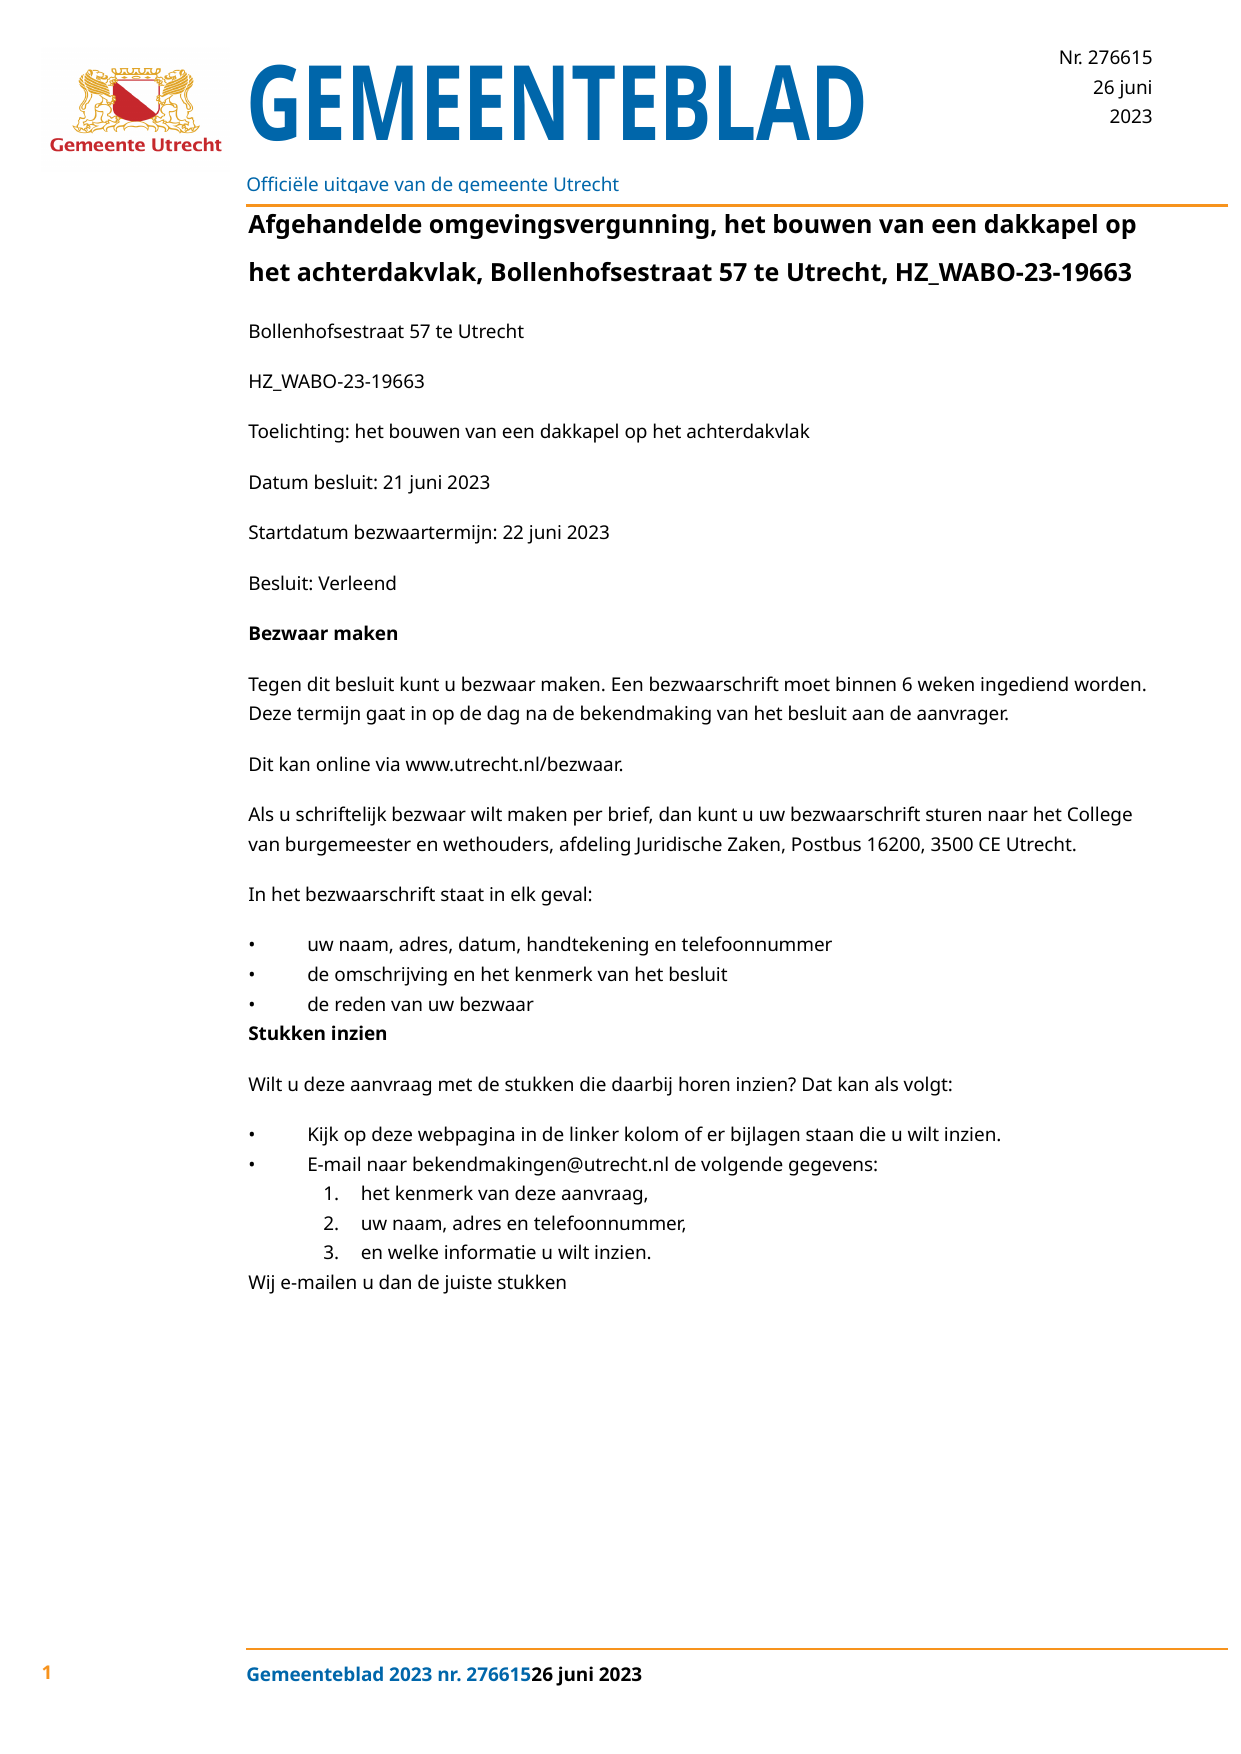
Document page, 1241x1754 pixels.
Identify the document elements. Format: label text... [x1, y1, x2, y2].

list het kenmerk van deze aanvraag, [323, 1180, 1152, 1206]
list E-mail naar bekendmakingen@utrecht.nl de volgende gegevens: [248, 1151, 1152, 1177]
text Dit kan online via www.utrecht.nl/bezwaar. [248, 751, 1152, 777]
text Wilt u deze aanvraag met de stukken die daarbij horen inzien? Dat kan als volgt: [248, 1071, 1152, 1097]
text Datum besluit: 21 juni 2023 [248, 469, 1152, 495]
picture [41, 47, 231, 172]
text Afgehandelde omgevingsvergunning, het bouwen van een dakkapel op het achterdakvlak, Bollenhofsestraat 57 te Utrecht, HZ_WABO-23-19663 [248, 207, 1152, 288]
list en welke informatie u wilt inzien. [323, 1239, 1152, 1265]
text Stukken inzien [248, 1020, 1152, 1046]
list uw naam, adres, datum, handtekening en telefoonnummer [248, 932, 1152, 957]
text Wij e-mailen u dan de juiste stukken [248, 1269, 1152, 1295]
text In het bezwaarschrift staat in elk geval: [248, 881, 1152, 907]
list Kijk op deze webpagina in de linker kolom of er bijlagen staan die u wilt inzien. [248, 1121, 1152, 1147]
text Bezwaar maken [248, 620, 1152, 646]
text Toelichting: het bouwen van een dakkapel op het achterdakvlak [248, 419, 1152, 444]
text Bollenhofsestraat 57 te Utrecht [248, 318, 1152, 344]
list de reden van uw bezwaar [248, 991, 1152, 1017]
text Als u schriftelijk bezwaar wilt maken per brief, dan kunt u uw bezwaarschrift sturen naar het College van burgemeester en wethouders, afdeling Juridische Zaken, Postbus 16200, 3500 CE Utrecht. [248, 801, 1152, 857]
text Tegen dit besluit kunt u bezwaar maken. Een bezwaarschrift moet binnen 6 weken ingediend worden. Deze termijn gaat in op de dag na de bekendmaking van het besluit aan de aanvrager. [248, 671, 1152, 726]
text Besluit: Verleend [248, 570, 1152, 596]
list uw naam, adres en telefoonnummer, [323, 1210, 1152, 1236]
text Startdatum bezwaartermijn: 22 juni 2023 [248, 519, 1152, 545]
text HZ_WABO-23-19663 [248, 368, 1152, 394]
list de omschrijving en het kenmerk van het besluit [248, 961, 1152, 987]
